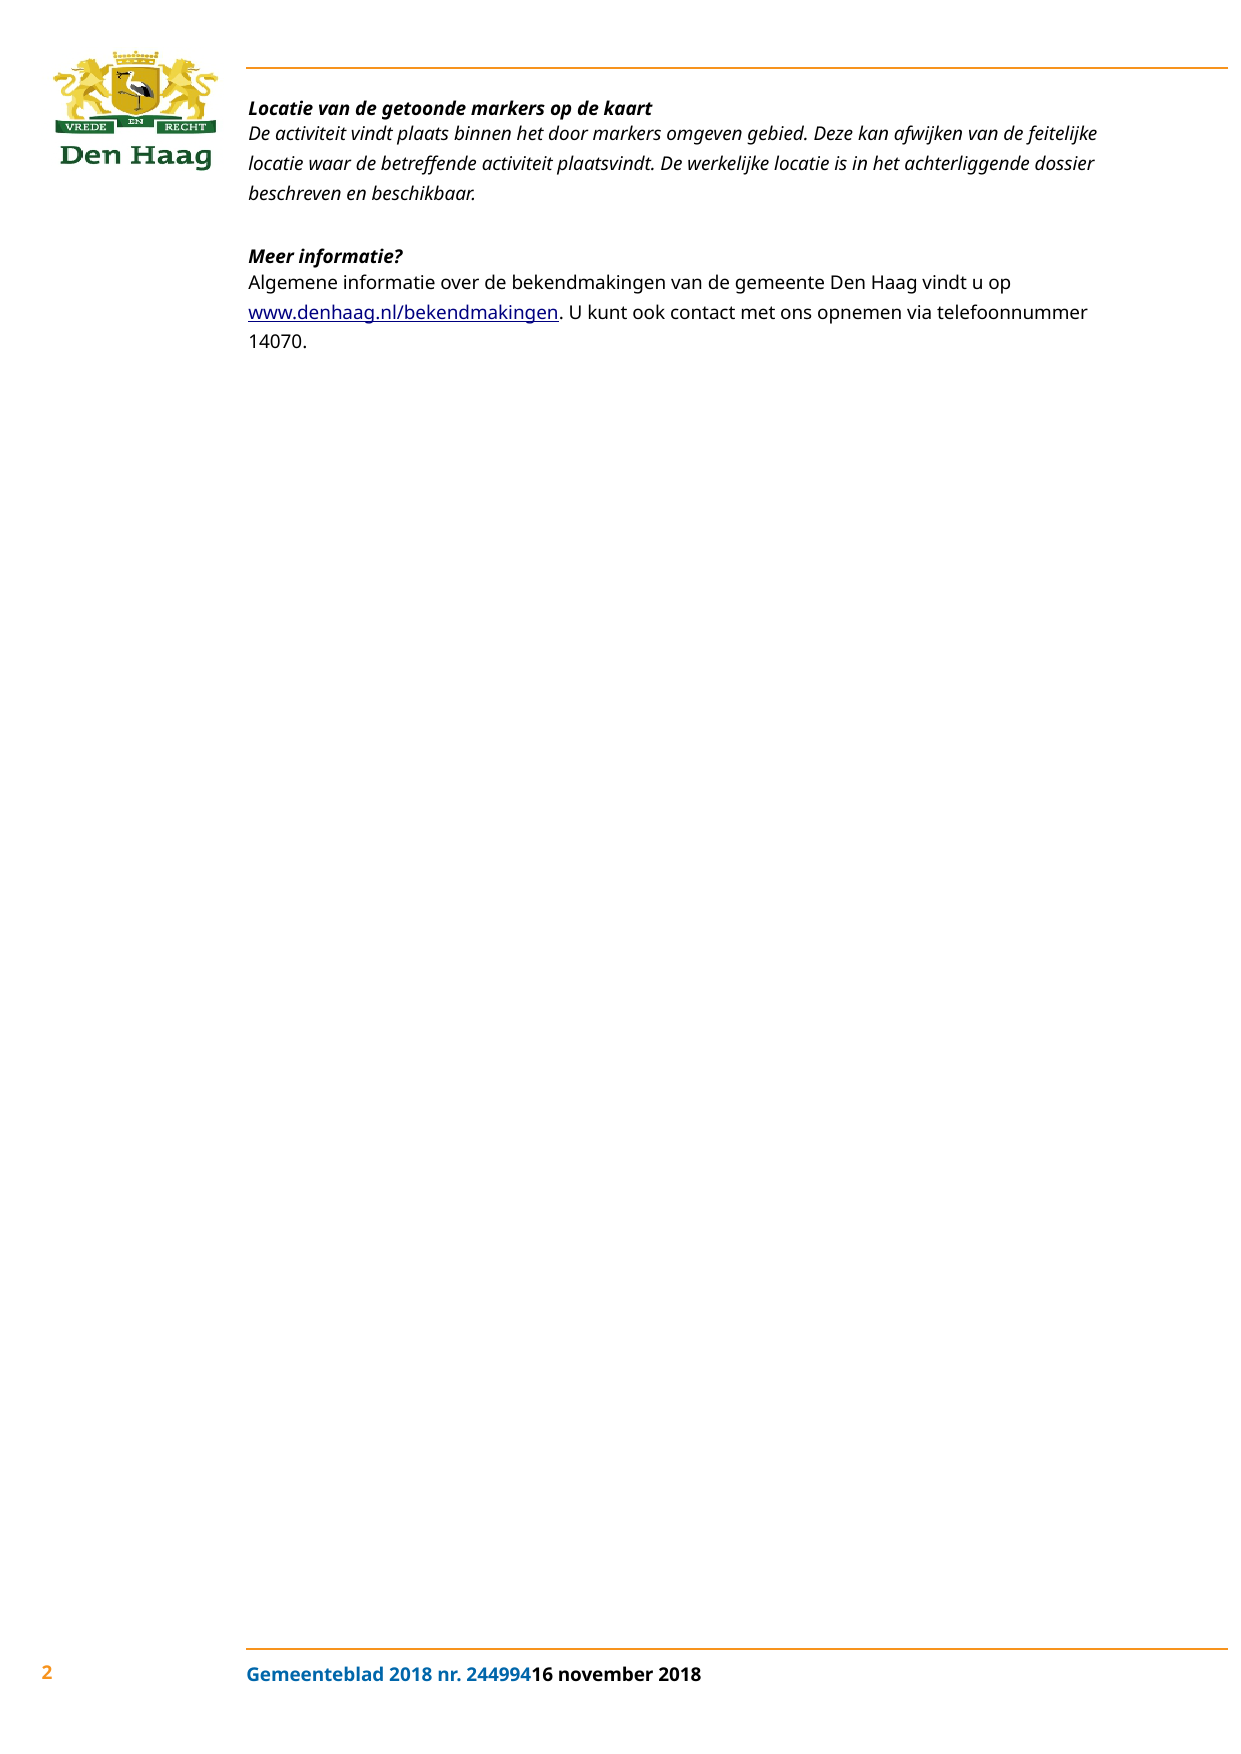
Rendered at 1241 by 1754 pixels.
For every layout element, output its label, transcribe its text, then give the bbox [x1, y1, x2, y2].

text Locatie van de getoonde markers op de kaart [248, 95, 1152, 121]
text Meer informatie? [248, 244, 1152, 269]
text De activiteit vindt plaats binnen het door markers omgeven gebied. Deze kan afwijken van de feitelijke locatie waar de betreffende activiteit plaatsvindt. De werkelijke locatie is in het achterliggende dossier beschreven en beschikbaar. [248, 121, 1152, 205]
text Algemene informatie over de bekendmakingen van de gemeente Den Haag vindt u op www.denhaag.nl/bekendmakingen. U kunt ook contact met ons opnemen via telefoonnummer 14070. [248, 269, 1152, 354]
picture [41, 47, 231, 172]
